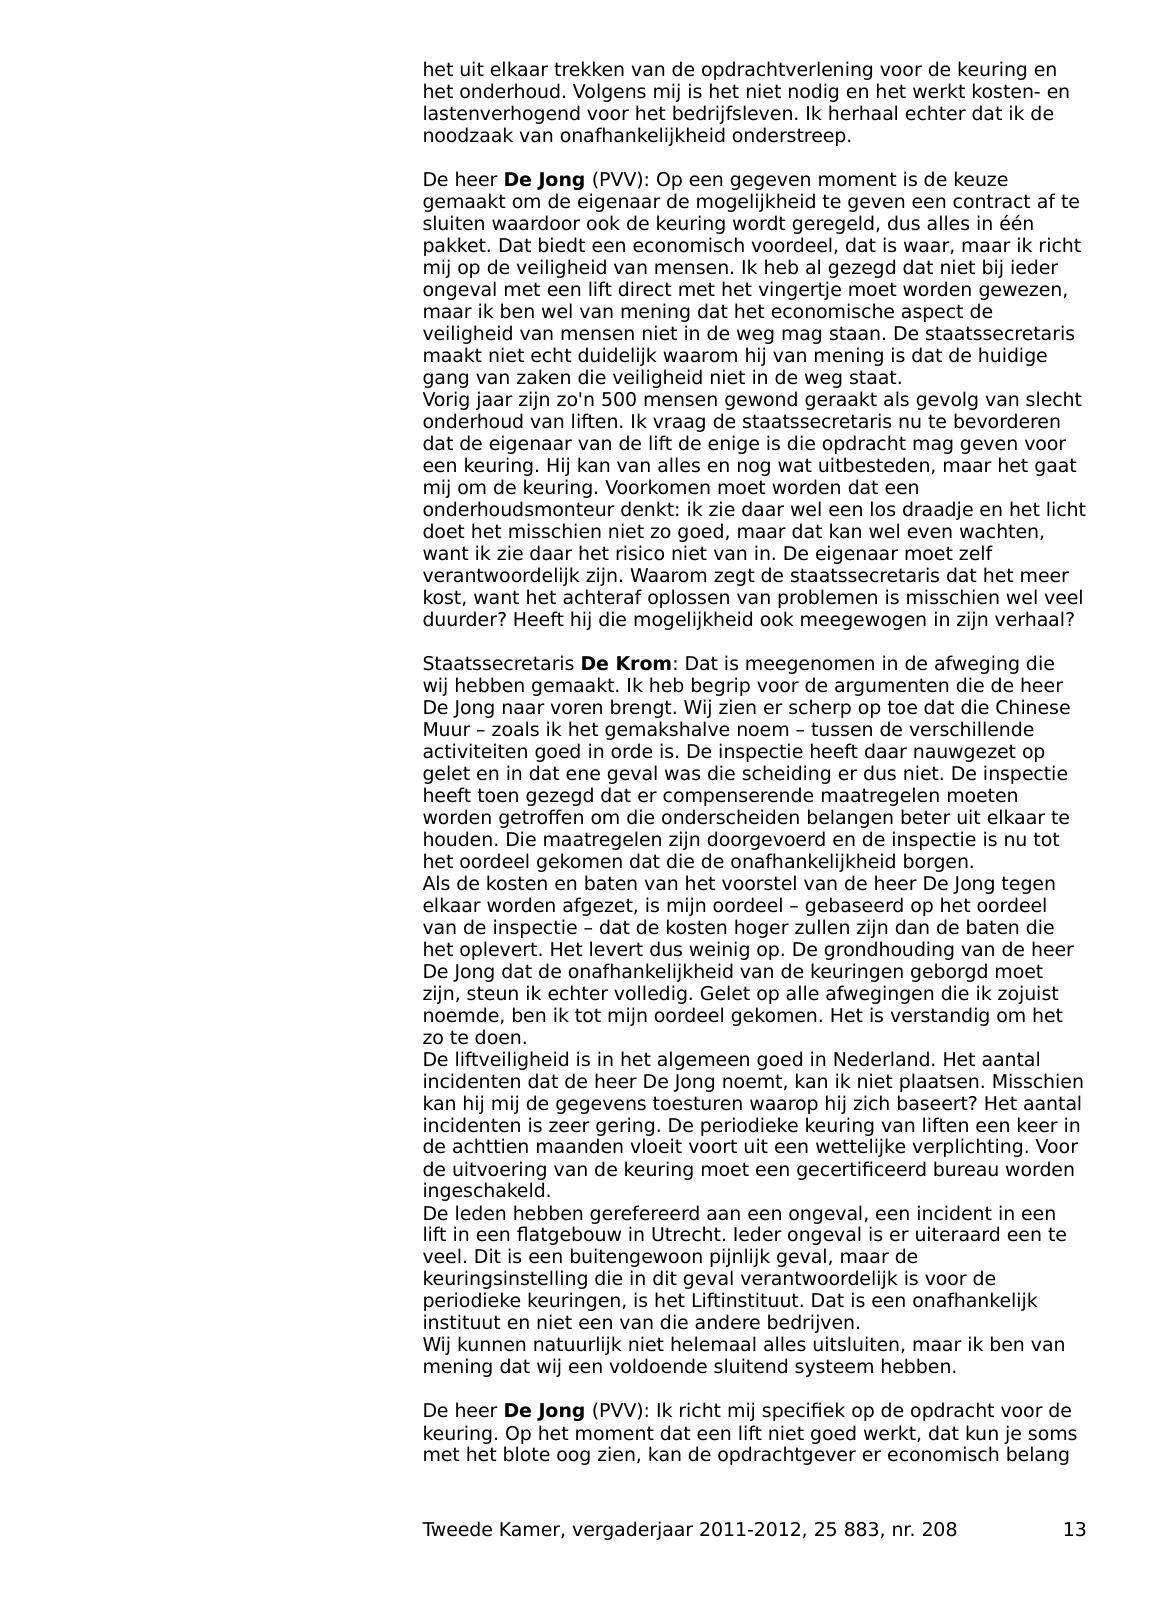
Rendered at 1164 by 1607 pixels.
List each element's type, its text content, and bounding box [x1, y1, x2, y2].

text Vorig jaar zijn zo'n 500 mensen gewond geraakt als gevolg van slecht onderhoud van liften. Ik vraag de staatssecretaris nu te bevorderen dat de eigenaar van de lift de enige is die opdracht mag geven voor een keuring. Hij kan van alles en nog wat uitbesteden, maar het gaat mij om de keuring. Voorkomen moet worden dat een onderhoudsmonteur denkt: ik zie daar wel een los draadje en het licht doet het misschien niet zo goed, maar dat kan wel even wachten, want ik zie daar het risico niet van in. De eigenaar moet zelf verantwoordelijk zijn. Waarom zegt de staatssecretaris dat het meer kost, want het achteraf oplossen van problemen is misschien wel veel duurder? Heeft hij die mogelijkheid ook meegewogen in zijn verhaal? [422, 389, 1087, 631]
text De leden hebben gerefereerd aan een ongeval, een incident in een lift in een flatgebouw in Utrecht. Ieder ongeval is er uiteraard een te veel. Dit is een buitengewoon pijnlijk geval, maar de keuringsinstelling die in dit geval verantwoordelijk is voor de periodieke keuringen, is het Liftinstituut. Dat is een onafhankelijk instituut en niet een van die andere bedrijven. [422, 1202, 1087, 1334]
text Als de kosten en baten van het voorstel van de heer De Jong tegen elkaar worden afgezet, is mijn oordeel – gebaseerd op het oordeel van de inspectie – dat de kosten hoger zullen zijn dan de baten die het oplevert. Het levert dus weinig op. De grondhouding van de heer De Jong dat de onafhankelijkheid van de keuringen geborgd moet zijn, steun ik echter volledig. Gelet op alle afwegingen die ik zojuist noemde, ben ik tot mijn oordeel gekomen. Het is verstandig om het zo te doen. [422, 873, 1087, 1048]
text Staatssecretaris De Krom: Dat is meegenomen in de afweging die wij hebben gemaakt. Ik heb begrip voor de argumenten die de heer De Jong naar voren brengt. Wij zien er scherp op toe dat die Chinese Muur – zoals ik het gemakshalve noem – tussen de verschillende activiteiten goed in orde is. De inspectie heeft daar nauwgezet op gelet en in dat ene geval was die scheiding er dus niet. De inspectie heeft toen gezegd dat er compenserende maatregelen moeten worden getroffen om die onderscheiden belangen beter uit elkaar te houden. Die maatregelen zijn doorgevoerd en de inspectie is nu tot het oordeel gekomen dat die de onafhankelijkheid borgen. [422, 653, 1087, 873]
text De liftveiligheid is in het algemeen goed in Nederland. Het aantal incidenten dat de heer De Jong noemt, kan ik niet plaatsen. Misschien kan hij mij de gegevens toesturen waarop hij zich baseert? Het aantal incidenten is zeer gering. De periodieke keuring van liften een keer in de achttien maanden vloeit voort uit een wettelijke verplichting. Voor de uitvoering van de keuring moet een gecertificeerd bureau worden ingeschakeld. [422, 1048, 1087, 1202]
text het uit elkaar trekken van de opdrachtverlening voor de keuring en het onderhoud. Volgens mij is het niet nodig en het werkt kosten- en lastenverhogend voor het bedrijfsleven. Ik herhaal echter dat ik de noodzaak van onafhankelijkheid onderstreep. [422, 59, 1087, 147]
text Wij kunnen natuurlijk niet helemaal alles uitsluiten, maar ik ben van mening dat wij een voldoende sluitend systeem hebben. [422, 1334, 1087, 1378]
text De heer De Jong (PVV): Op een gegeven moment is de keuze gemaakt om de eigenaar de mogelijkheid te geven een contract af te sluiten waardoor ook de keuring wordt geregeld, dus alles in één pakket. Dat biedt een economisch voordeel, dat is waar, maar ik richt mij op de veiligheid van mensen. Ik heb al gezegd dat niet bij ieder ongeval met een lift direct met het vingertje moet worden gewezen, maar ik ben wel van mening dat het economische aspect de veiligheid van mensen niet in de weg mag staan. De staatssecretaris maakt niet echt duidelijk waarom hij van mening is dat de huidige gang van zaken die veiligheid niet in de weg staat. [422, 169, 1087, 389]
text De heer De Jong (PVV): Ik richt mij specifiek op de opdracht voor de keuring. Op het moment dat een lift niet goed werkt, dat kun je soms met het blote oog zien, kan de opdrachtgever er economisch belang [422, 1400, 1087, 1466]
